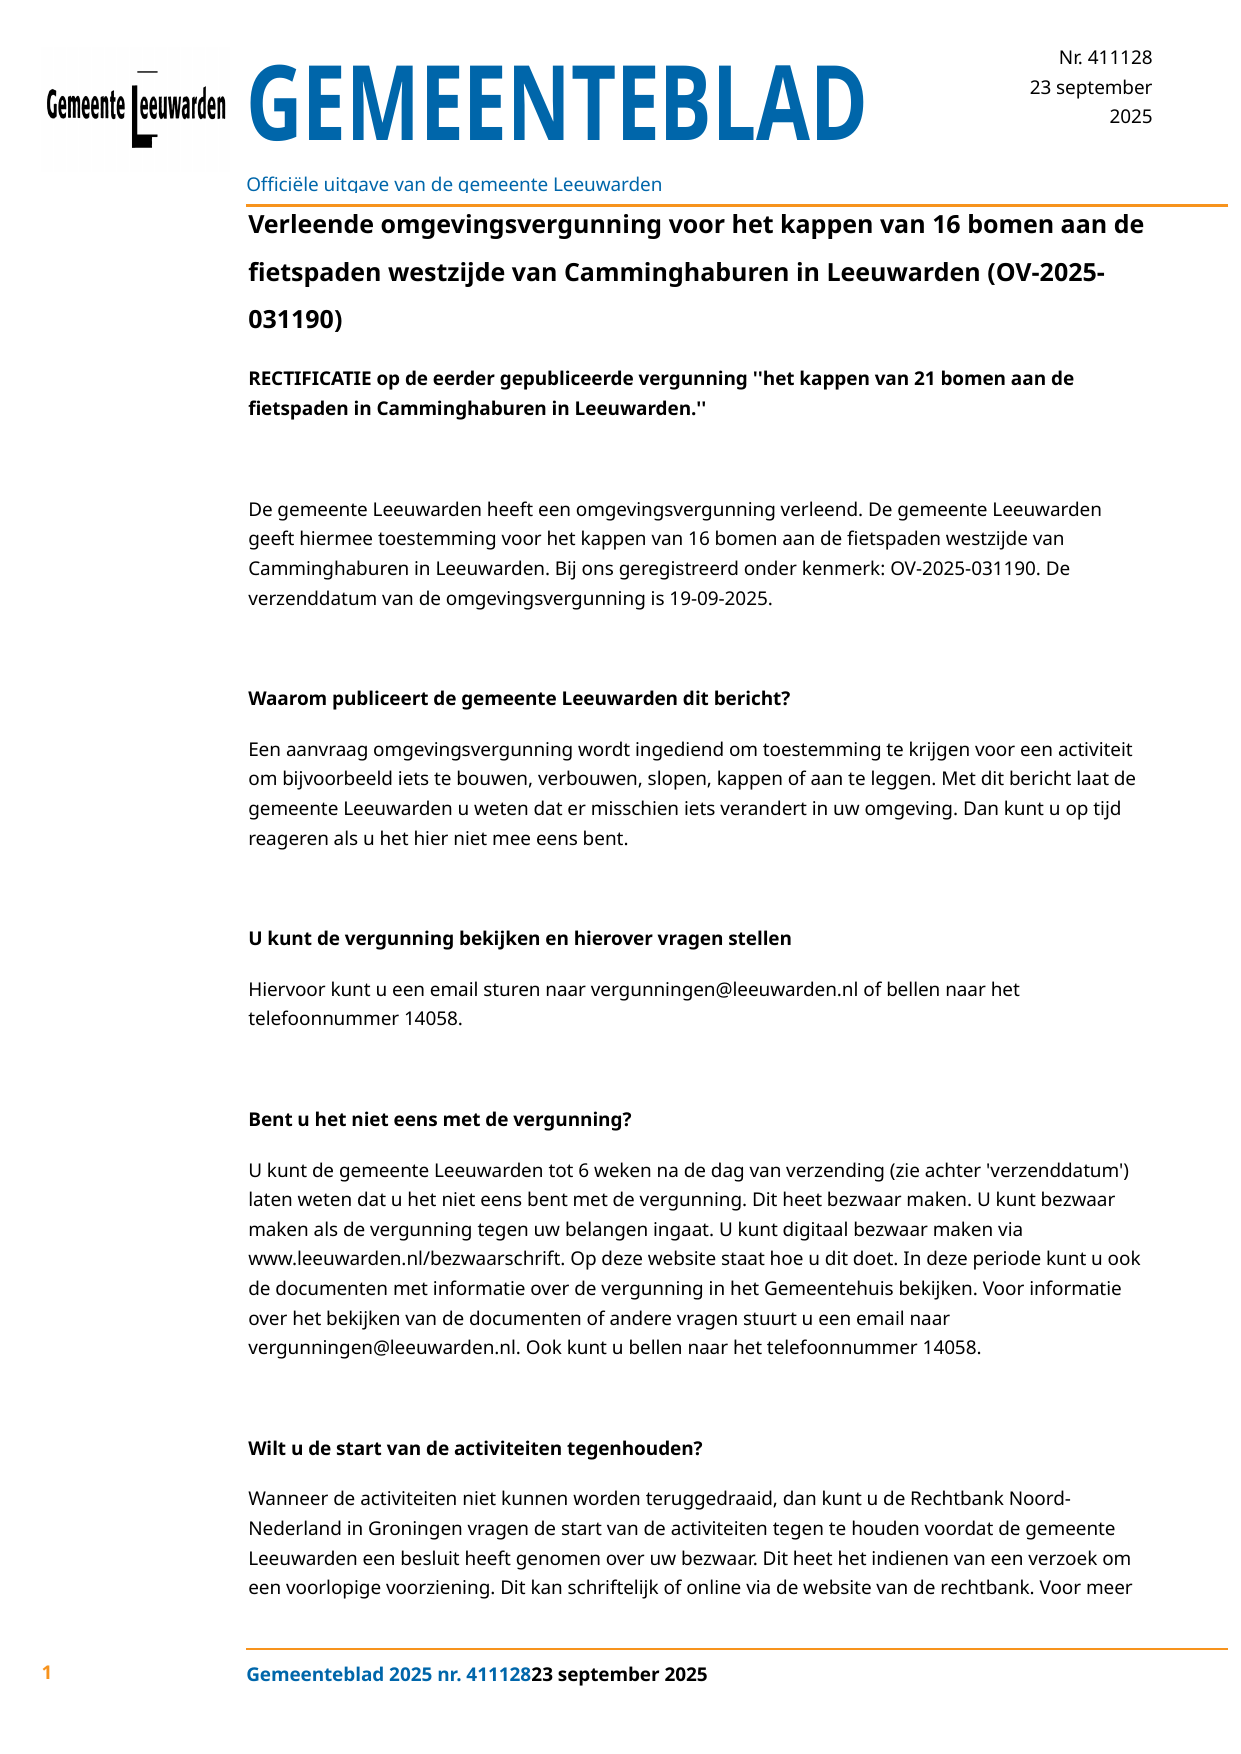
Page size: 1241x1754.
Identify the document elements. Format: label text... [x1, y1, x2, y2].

text Verleende omgevingsvergunning voor het kappen van 16 bomen aan de fietspaden westzijde van Camminghaburen in Leeuwarden (OV-2025-031190) [248, 207, 1152, 336]
text Wanneer de activiteiten niet kunnen worden teruggedraaid, dan kunt u de Rechtbank Noord-Nederland in Groningen vragen de start van de activiteiten tegen te houden voordat de gemeente Leeuwarden een besluit heeft genomen over uw bezwaar. Dit heet het indienen van een verzoek om een voorlopige voorziening. Dit kan schriftelijk of online via de website van de rechtbank. Voor meer [248, 1486, 1152, 1600]
text Hiervoor kunt u een email sturen naar vergunningen@leeuwarden.nl of bellen naar het telefoonnummer 14058. [248, 976, 1152, 1031]
text U kunt de gemeente Leeuwarden tot 6 weken na de dag van verzending (zie achter 'verzenddatum') laten weten dat u het niet eens bent met de vergunning. Dit heet bezwaar maken. U kunt bezwaar maken als de vergunning tegen uw belangen ingaat. U kunt digitaal bezwaar maken via www.leeuwarden.nl/bezwaarschrift. Op deze website staat hoe u dit doet. In deze periode kunt u ook de documenten met informatie over de vergunning in het Gemeentehuis bekijken. Voor informatie over het bekijken van de documenten of andere vragen stuurt u een email naar vergunningen@leeuwarden.nl. Ook kunt u bellen naar het telefoonnummer 14058. [248, 1157, 1152, 1360]
text U kunt de vergunning bekijken en hierover vragen stellen [248, 926, 1152, 951]
text Een aanvraag omgevingsvergunning wordt ingediend om toestemming te krijgen voor een activiteit om bijvoorbeeld iets te bouwen, verbouwen, slopen, kappen of aan te leggen. Met dit bericht laat de gemeente Leeuwarden u weten dat er misschien iets verandert in uw omgeving. Dan kunt u op tijd reageren als u het hier niet mee eens bent. [248, 736, 1152, 850]
text De gemeente Leeuwarden heeft een omgevingsvergunning verleend. De gemeente Leeuwarden geeft hiermee toestemming voor het kappen van 16 bomen aan de fietspaden westzijde van Camminghaburen in Leeuwarden. Bij ons geregistreerd onder kenmerk: OV-2025-031190. De verzenddatum van de omgevingsvergunning is 19-09-2025. [248, 496, 1152, 610]
text Wilt u de start van de activiteiten tegenhouden? [248, 1435, 1152, 1461]
text Bent u het niet eens met de vergunning? [248, 1106, 1152, 1132]
text Waarom publiceert de gemeente Leeuwarden dit bericht? [248, 686, 1152, 711]
text RECTIFICATIE op de eerder gepubliceerde vergunning ''het kappen van 21 bomen aan de fietspaden in Camminghaburen in Leeuwarden.'' [248, 366, 1152, 421]
picture [41, 47, 231, 172]
